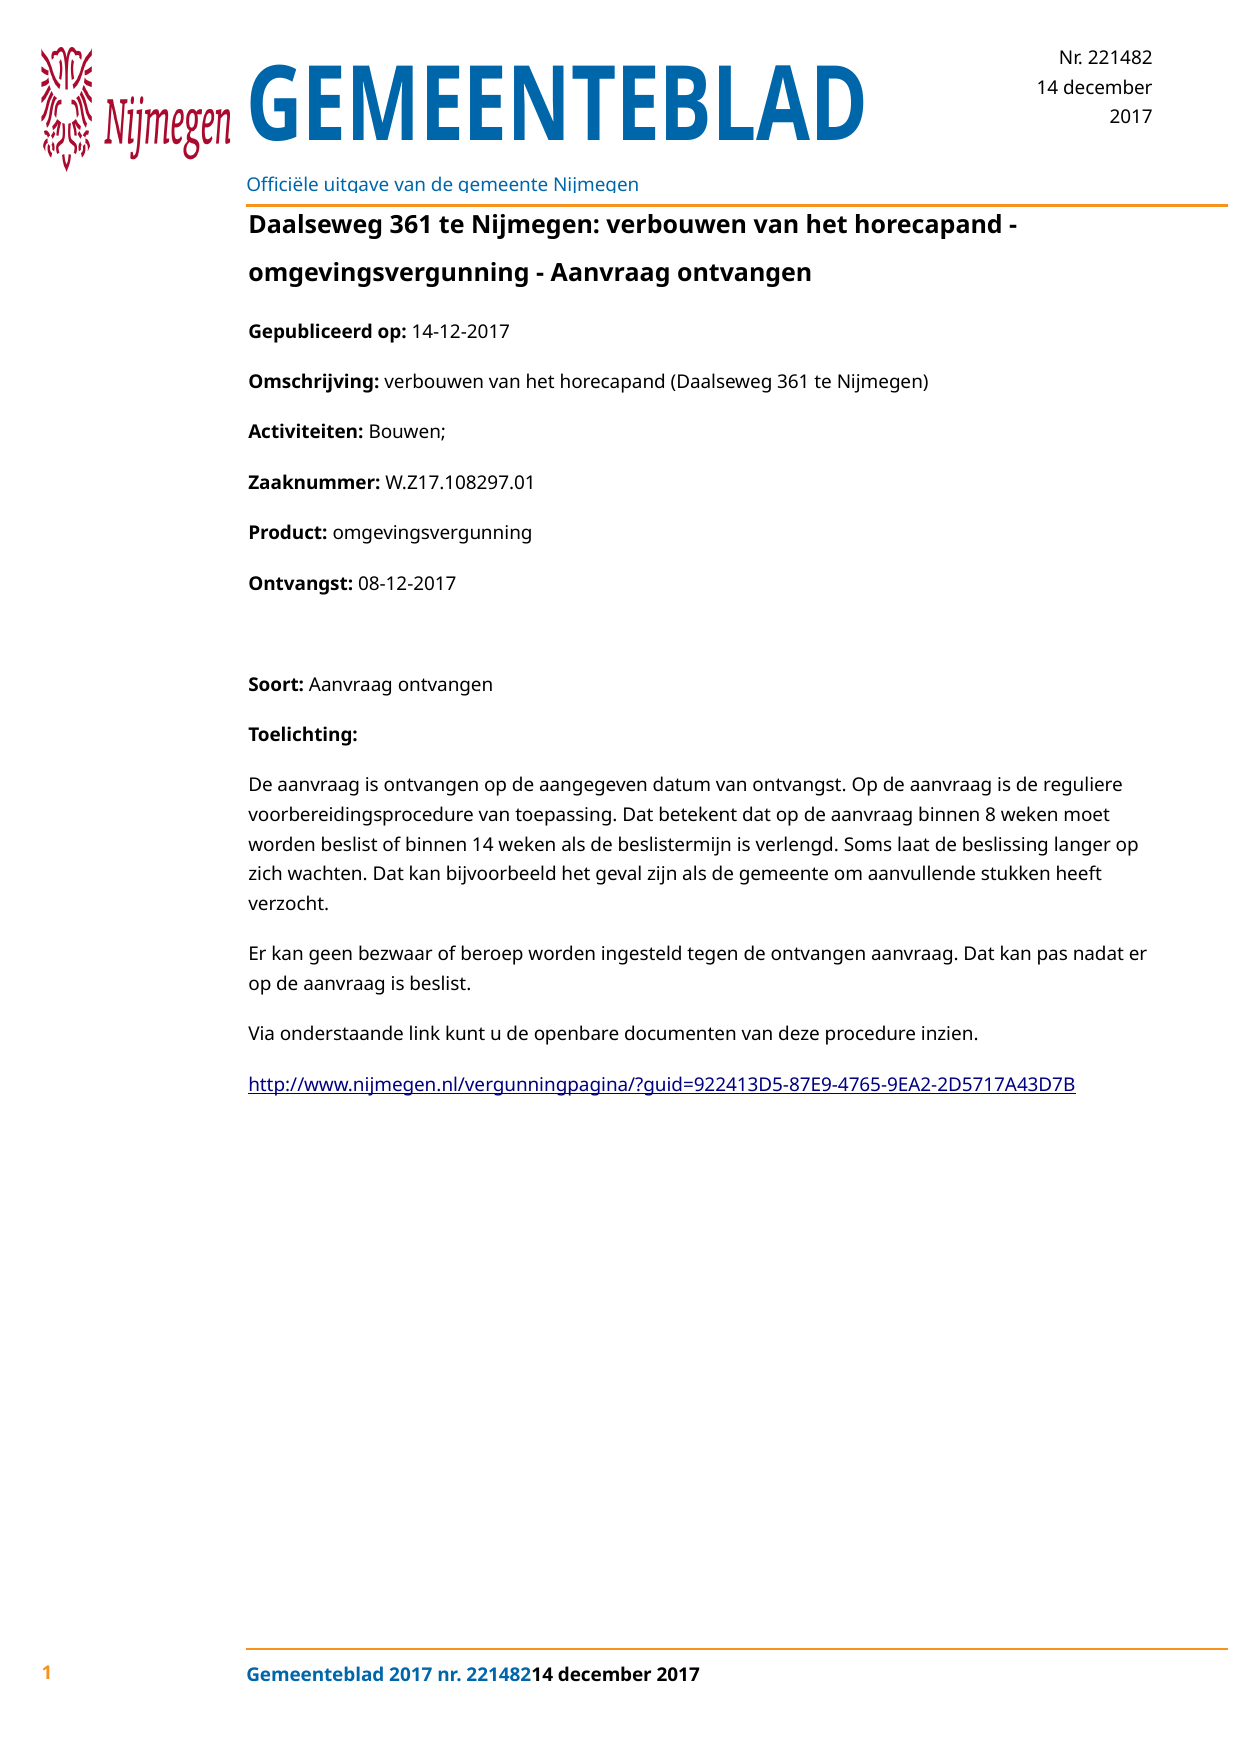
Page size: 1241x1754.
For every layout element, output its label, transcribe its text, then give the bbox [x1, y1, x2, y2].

text Soort: Aanvraag ontvangen [248, 671, 1152, 697]
picture [41, 47, 231, 172]
text De aanvraag is ontvangen op de aangegeven datum van ontvangst. Op de aanvraag is de reguliere voorbereidingsprocedure van toepassing. Dat betekent dat op de aanvraag binnen 8 weken moet worden beslist of binnen 14 weken als de beslistermijn is verlengd. Soms laat de beslissing langer op zich wachten. Dat kan bijvoorbeeld het geval zijn als de gemeente om aanvullende stukken heeft verzocht. [248, 772, 1152, 916]
text Gepubliceerd op: 14-12-2017 [248, 318, 1152, 344]
text Product: omgevingsvergunning [248, 519, 1152, 545]
text Zaaknummer: W.Z17.108297.01 [248, 469, 1152, 495]
text Er kan geen bezwaar of beroep worden ingesteld tegen de ontvangen aanvraag. Dat kan pas nadat er op de aanvraag is beslist. [248, 940, 1152, 996]
text Toelichting: [248, 721, 1152, 747]
text Via onderstaande link kunt u de openbare documenten van deze procedure inzien. [248, 1020, 1152, 1046]
text Omschrijving: verbouwen van het horecapand (Daalseweg 361 te Nijmegen) [248, 368, 1152, 394]
text http://www.nijmegen.nl/vergunningpagina/?guid=922413D5-87E9-4765-9EA2-2D5717A43D7B [248, 1071, 1152, 1097]
text Activiteiten: Bouwen; [248, 419, 1152, 444]
text Daalseweg 361 te Nijmegen: verbouwen van het horecapand - omgevingsvergunning - Aanvraag ontvangen [248, 207, 1152, 288]
text Ontvangst: 08-12-2017 [248, 570, 1152, 596]
